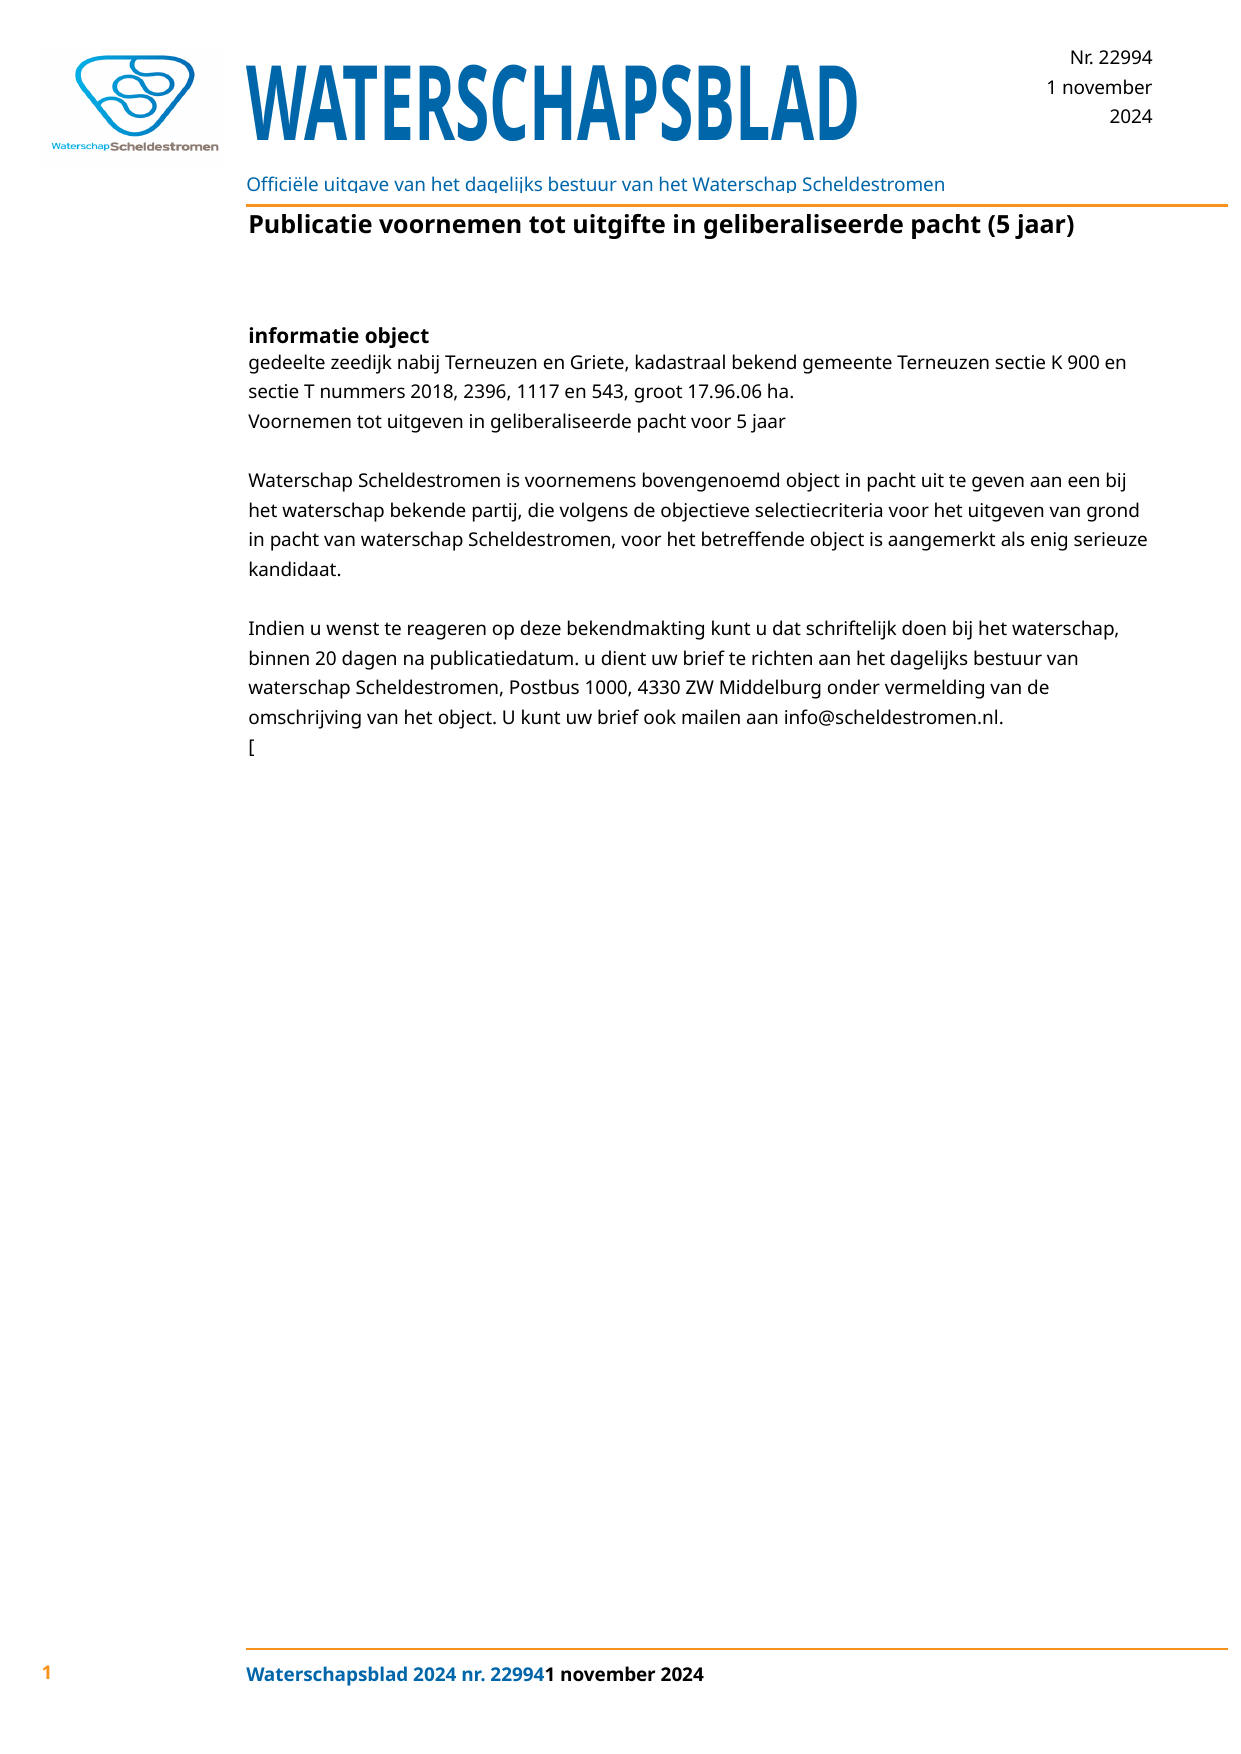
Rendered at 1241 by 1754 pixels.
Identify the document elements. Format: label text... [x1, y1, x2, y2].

text Publicatie voornemen tot uitgifte in geliberaliseerde pacht (5 jaar) [248, 207, 1152, 241]
picture [41, 47, 231, 172]
text Indien u wenst te reageren op deze bekendmakting kunt u dat schriftelijk doen bij het waterschap, binnen 20 dagen na publicatiedatum. u dient uw brief te richten aan het dagelijks bestuur van waterschap Scheldestromen, Postbus 1000, 4330 ZW Middelburg onder vermelding van de omschrijving van het object. U kunt uw brief ook mailen aan info@scheldestromen.nl. [248, 615, 1152, 730]
text informatie object [248, 321, 1152, 349]
text gedeelte zeedijk nabij Terneuzen en Griete, kadastraal bekend gemeente Terneuzen sectie K 900 en sectie T nummers 2018, 2396, 1117 en 543, groot 17.96.06 ha. [248, 349, 1152, 404]
text [ [248, 734, 1152, 759]
text Waterschap Scheldestromen is voornemens bovengenoemd object in pacht uit te geven aan een bij het waterschap bekende partij, die volgens de objectieve selectiecriteria voor het uitgeven van grond in pacht van waterschap Scheldestromen, voor het betreffende object is aangemerkt als enig serieuze kandidaat. [248, 467, 1152, 582]
text Voornemen tot uitgeven in geliberaliseerde pacht voor 5 jaar [248, 408, 1152, 434]
